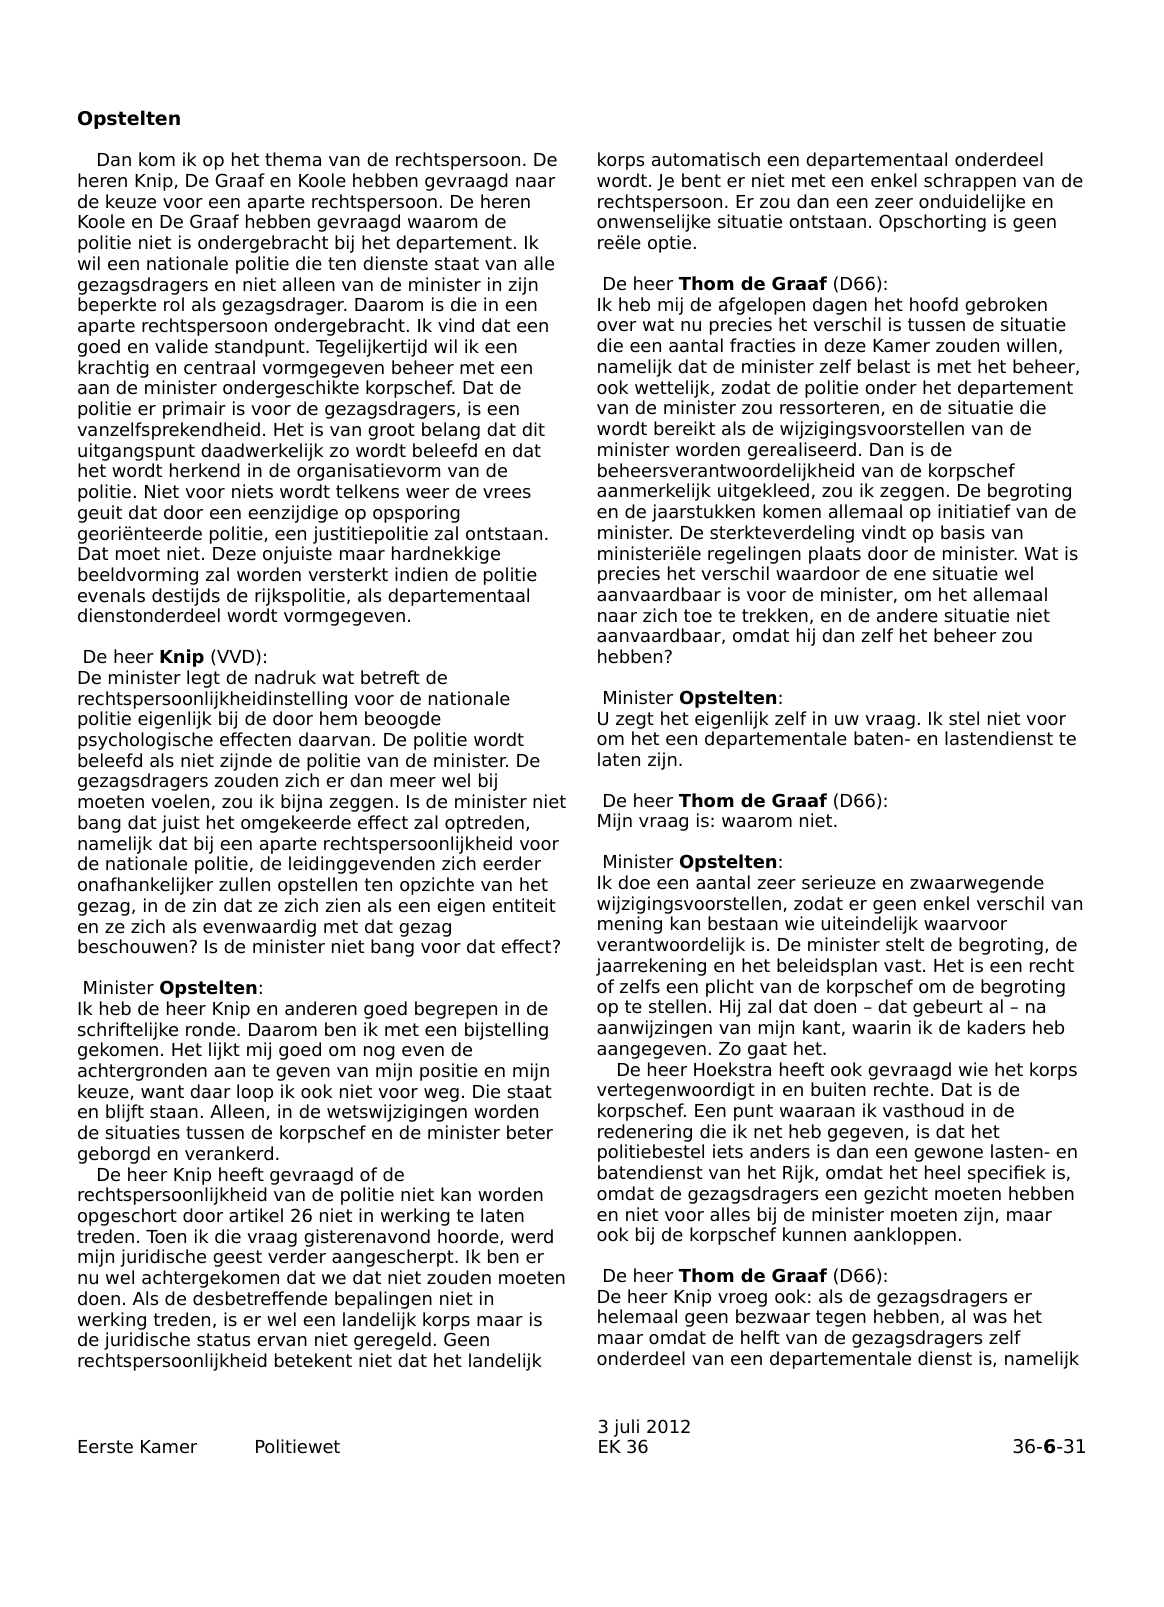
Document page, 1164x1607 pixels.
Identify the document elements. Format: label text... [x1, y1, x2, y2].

text Ik doe een aantal zeer serieuze en zwaarwegende wijzigingsvoorstellen, zodat er geen enkel verschil van mening kan bestaan wie uiteindelijk waarvoor verantwoordelijk is. De minister stelt de begroting, de jaarrekening en het beleidsplan vast. Het is een recht of zelfs een plicht van de korpschef om de begroting op te stellen. Hij zal dat doen – dat gebeurt al – na aanwijzingen van mijn kant, waarin ik de kaders heb aangegeven. Zo gaat het. [596, 873, 1087, 1059]
text Minister Opstelten: [596, 852, 1087, 873]
text De heer Thom de Graaf (D66): [596, 791, 1087, 811]
text U zegt het eigenlijk zelf in uw vraag. Ik stel niet voor om het een departementale baten- en lastendienst te laten zijn. [596, 708, 1087, 771]
text De minister legt de nadruk wat betreft de rechtspersoonlijkheidinstelling voor de nationale politie eigenlijk bij de door hem beoogde psychologische effecten daarvan. De politie wordt beleefd als niet zijnde de politie van de minister. De gezagsdragers zouden zich er dan meer wel bij moeten voelen, zou ik bijna zeggen. Is de minister niet bang dat juist het omgekeerde effect zal optreden, namelijk dat bij een aparte rechtspersoonlijkheid voor de nationale politie, de leidinggevenden zich eerder onafhankelijker zullen opstellen ten opzichte van het gezag, in de zin dat ze zich zien als een eigen entiteit en ze zich als evenwaardig met dat gezag beschouwen? Is de minister niet bang voor dat effect? [77, 668, 567, 958]
text De heer Hoekstra heeft ook gevraagd wie het korps vertegenwoordigt in en buiten rechte. Dat is de korpschef. Een punt waaraan ik vasthoud in de redenering die ik net heb gegeven, is dat het politiebestel iets anders is dan een gewone lasten- en batendienst van het Rijk, omdat het heel specifiek is, omdat de gezagsdragers een gezicht moeten hebben en niet voor alles bij de minister moeten zijn, maar ook bij de korpschef kunnen aankloppen. [596, 1059, 1087, 1246]
text De heer Thom de Graaf (D66): [596, 1266, 1087, 1287]
text Dan kom ik op het thema van de rechtspersoon. De heren Knip, De Graaf en Koole hebben gevraagd naar de keuze voor een aparte rechtspersoon. De heren Koole en De Graaf hebben gevraagd waarom de politie niet is ondergebracht bij het departement. Ik wil een nationale politie die ten dienste staat van alle gezagsdragers en niet alleen van de minister in zijn beperkte rol als gezagsdrager. Daarom is die in een aparte rechtspersoon ondergebracht. Ik vind dat een goed en valide standpunt. Tegelijkertijd wil ik een krachtig en centraal vormgegeven beheer met een aan de minister ondergeschikte korpschef. Dat de politie er primair is voor de gezagsdragers, is een vanzelfsprekendheid. Het is van groot belang dat dit uitgangspunt daadwerkelijk zo wordt beleefd en dat het wordt herkend in de organisatievorm van de politie. Niet voor niets wordt telkens weer de vrees geuit dat door een eenzijdige op opsporing georiënteerde politie, een justitiepolitie zal ontstaan. Dat moet niet. Deze onjuiste maar hardnekkige beeldvorming zal worden versterkt indien de politie evenals destijds de rijkspolitie, als departementaal dienstonderdeel wordt vormgegeven. [77, 150, 567, 627]
text Minister Opstelten: [77, 978, 567, 999]
text De heer Knip (VVD): [77, 647, 567, 668]
text Ik heb de heer Knip en anderen goed begrepen in de schriftelijke ronde. Daarom ben ik met een bijstelling gekomen. Het lijkt mij goed om nog even de achtergronden aan te geven van mijn positie en mijn keuze, want daar loop ik ook niet voor weg. Die staat en blijft staan. Alleen, in de wetswijzigingen worden de situaties tussen de korpschef en de minister beter geborgd en verankerd. [77, 999, 567, 1164]
text Mijn vraag is: waarom niet. [596, 811, 1087, 832]
text De heer Knip heeft gevraagd of de rechtspersoonlijkheid van de politie niet kan worden opgeschort door artikel 26 niet in werking te laten treden. Toen ik die vraag gisterenavond hoorde, werd mijn juridische geest verder aangescherpt. Ik ben er nu wel achtergekomen dat we dat niet zouden moeten doen. Als de desbetreffende bepalingen niet in werking treden, is er wel een landelijk korps maar is de juridische status ervan niet geregeld. Geen rechtspersoonlijkheid betekent niet dat het landelijk [77, 1164, 567, 1372]
text korps automatisch een departementaal onderdeel wordt. Je bent er niet met een enkel schrappen van de rechtspersoon. Er zou dan een zeer onduidelijke en onwenselijke situatie ontstaan. Opschorting is geen reële optie. [596, 150, 1087, 254]
text Minister Opstelten: [596, 688, 1087, 708]
text Ik heb mij de afgelopen dagen het hoofd gebroken over wat nu precies het verschil is tussen de situatie die een aantal fracties in deze Kamer zouden willen, namelijk dat de minister zelf belast is met het beheer, ook wettelijk, zodat de politie onder het departement van de minister zou ressorteren, en de situatie die wordt bereikt als de wijzigingsvoorstellen van de minister worden gerealiseerd. Dan is de beheersverantwoordelijkheid van de korpschef aanmerkelijk uitgekleed, zou ik zeggen. De begroting en de jaarstukken komen allemaal op initiatief van de minister. De sterkteverdeling vindt op basis van ministeriële regelingen plaats door de minister. Wat is precies het verschil waardoor de ene situatie wel aanvaardbaar is voor de minister, om het allemaal naar zich toe te trekken, en de andere situatie niet aanvaardbaar, omdat hij dan zelf het beheer zou hebben? [596, 294, 1087, 668]
text De heer Knip vroeg ook: als de gezagsdragers er helemaal geen bezwaar tegen hebben, al was het maar omdat de helft van de gezagsdragers zelf onderdeel van een departementale dienst is, namelijk [596, 1287, 1087, 1369]
text De heer Thom de Graaf (D66): [596, 274, 1087, 294]
